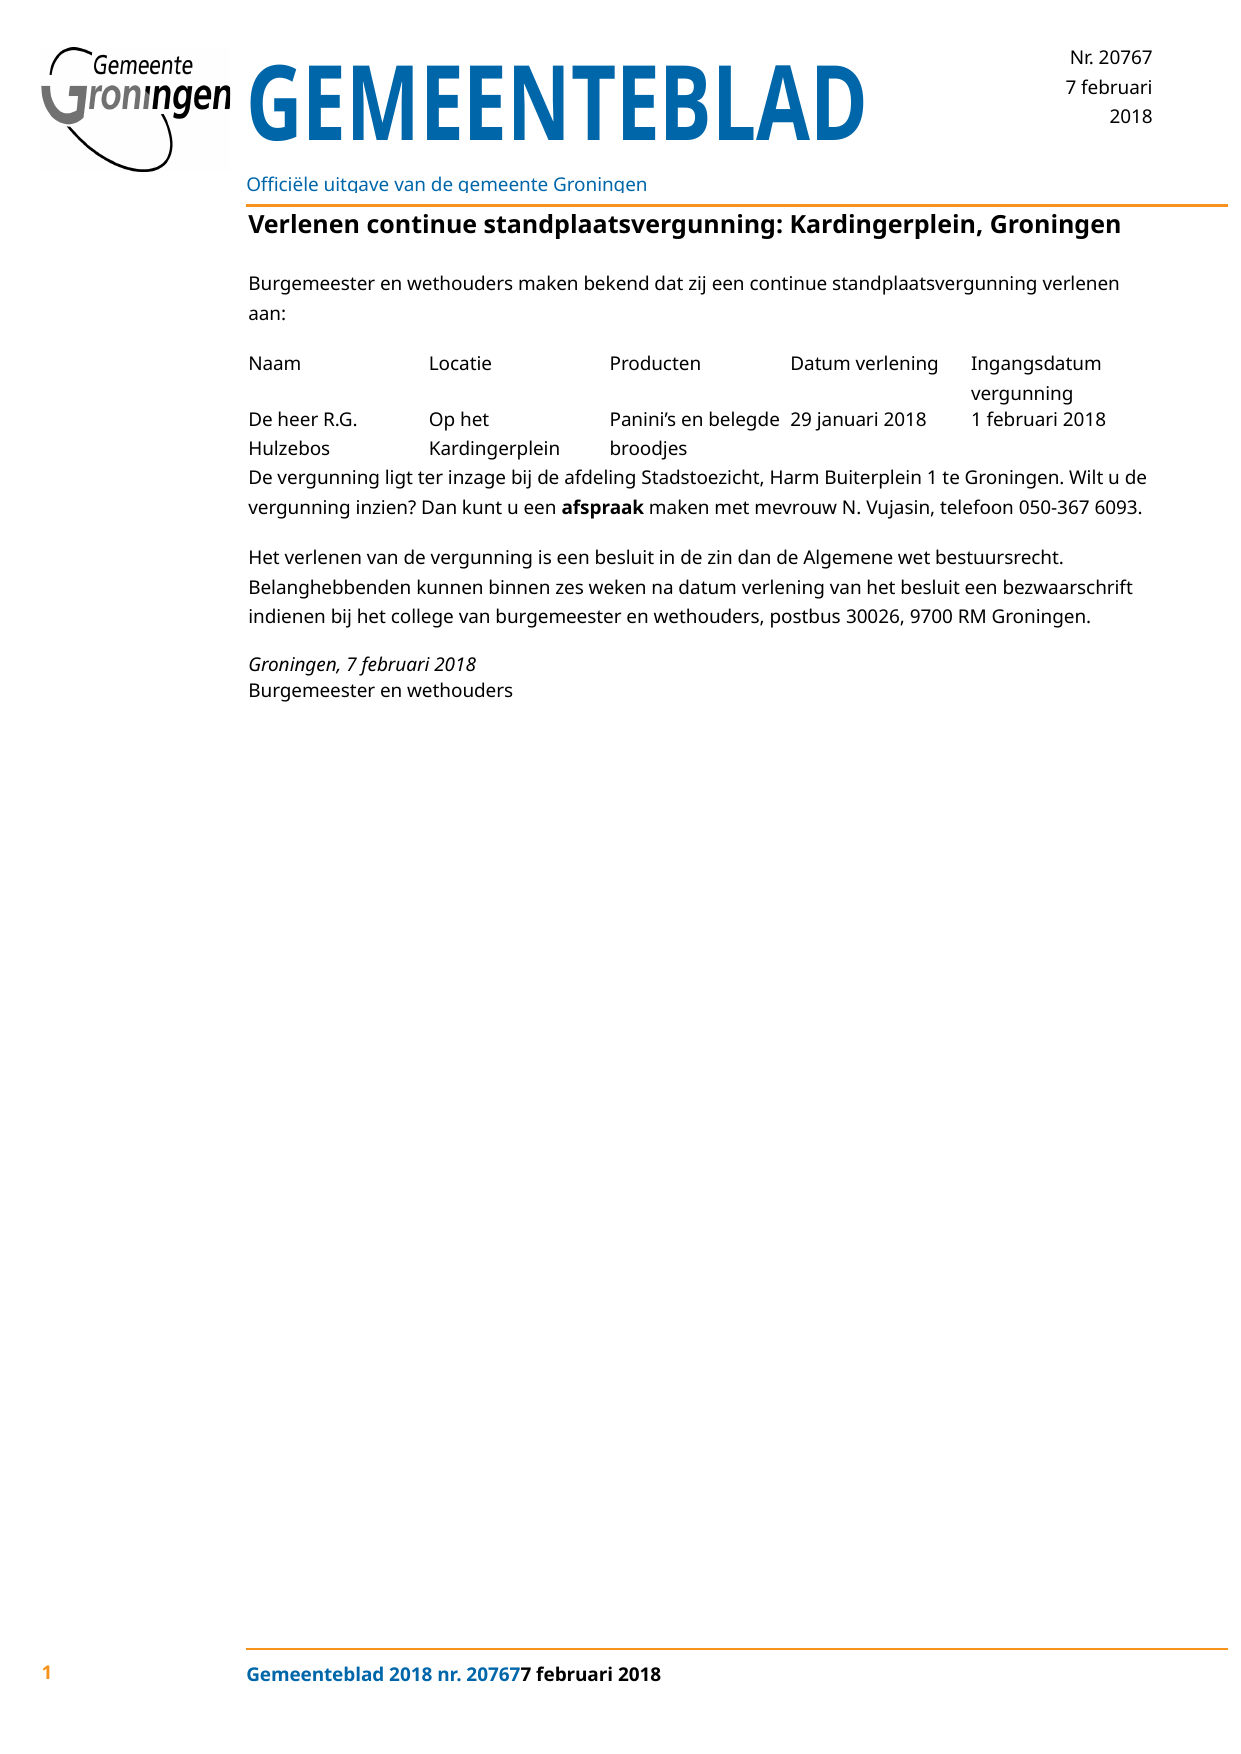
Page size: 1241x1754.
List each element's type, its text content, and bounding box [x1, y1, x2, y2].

table_header Datum verlening [790, 350, 971, 406]
picture [41, 47, 231, 172]
table_header Locatie [429, 350, 609, 406]
table_cell Op het Kardingerplein [429, 406, 609, 461]
text De vergunning ligt ter inzage bij de afdeling Stadstoezicht, Harm Buiterplein 1 te Groningen. Wilt u de vergunning inzien? Dan kunt u een afspraak maken met mevrouw N. Vujasin, telefoon 050-367 6093. [248, 464, 1152, 519]
table_header Ingangsdatum vergunning [971, 350, 1152, 406]
table_cell 29 januari 2018 [790, 406, 971, 461]
table_cell Panini’s en belegde broodjes [609, 406, 790, 461]
text Groningen, 7 februari 2018 [248, 651, 1152, 677]
table_header Naam [248, 350, 429, 406]
table_header Producten [609, 350, 790, 406]
text Burgemeester en wethouders [248, 677, 1152, 703]
text Het verlenen van de vergunning is een besluit in de zin dan de Algemene wet bestuursrecht. Belanghebbenden kunnen binnen zes weken na datum verlening van het besluit een bezwaarschrift indienen bij het college van burgemeester en wethouders, postbus 30026, 9700 RM Groningen. [248, 544, 1152, 629]
text Verlenen continue standplaatsvergunning: Kardingerplein, Groningen [248, 207, 1152, 241]
text Burgemeester en wethouders maken bekend dat zij een continue standplaatsvergunning verlenen aan: [248, 270, 1152, 326]
table_cell De heer R.G. Hulzebos [248, 406, 429, 461]
table_cell 1 februari 2018 [971, 406, 1152, 461]
